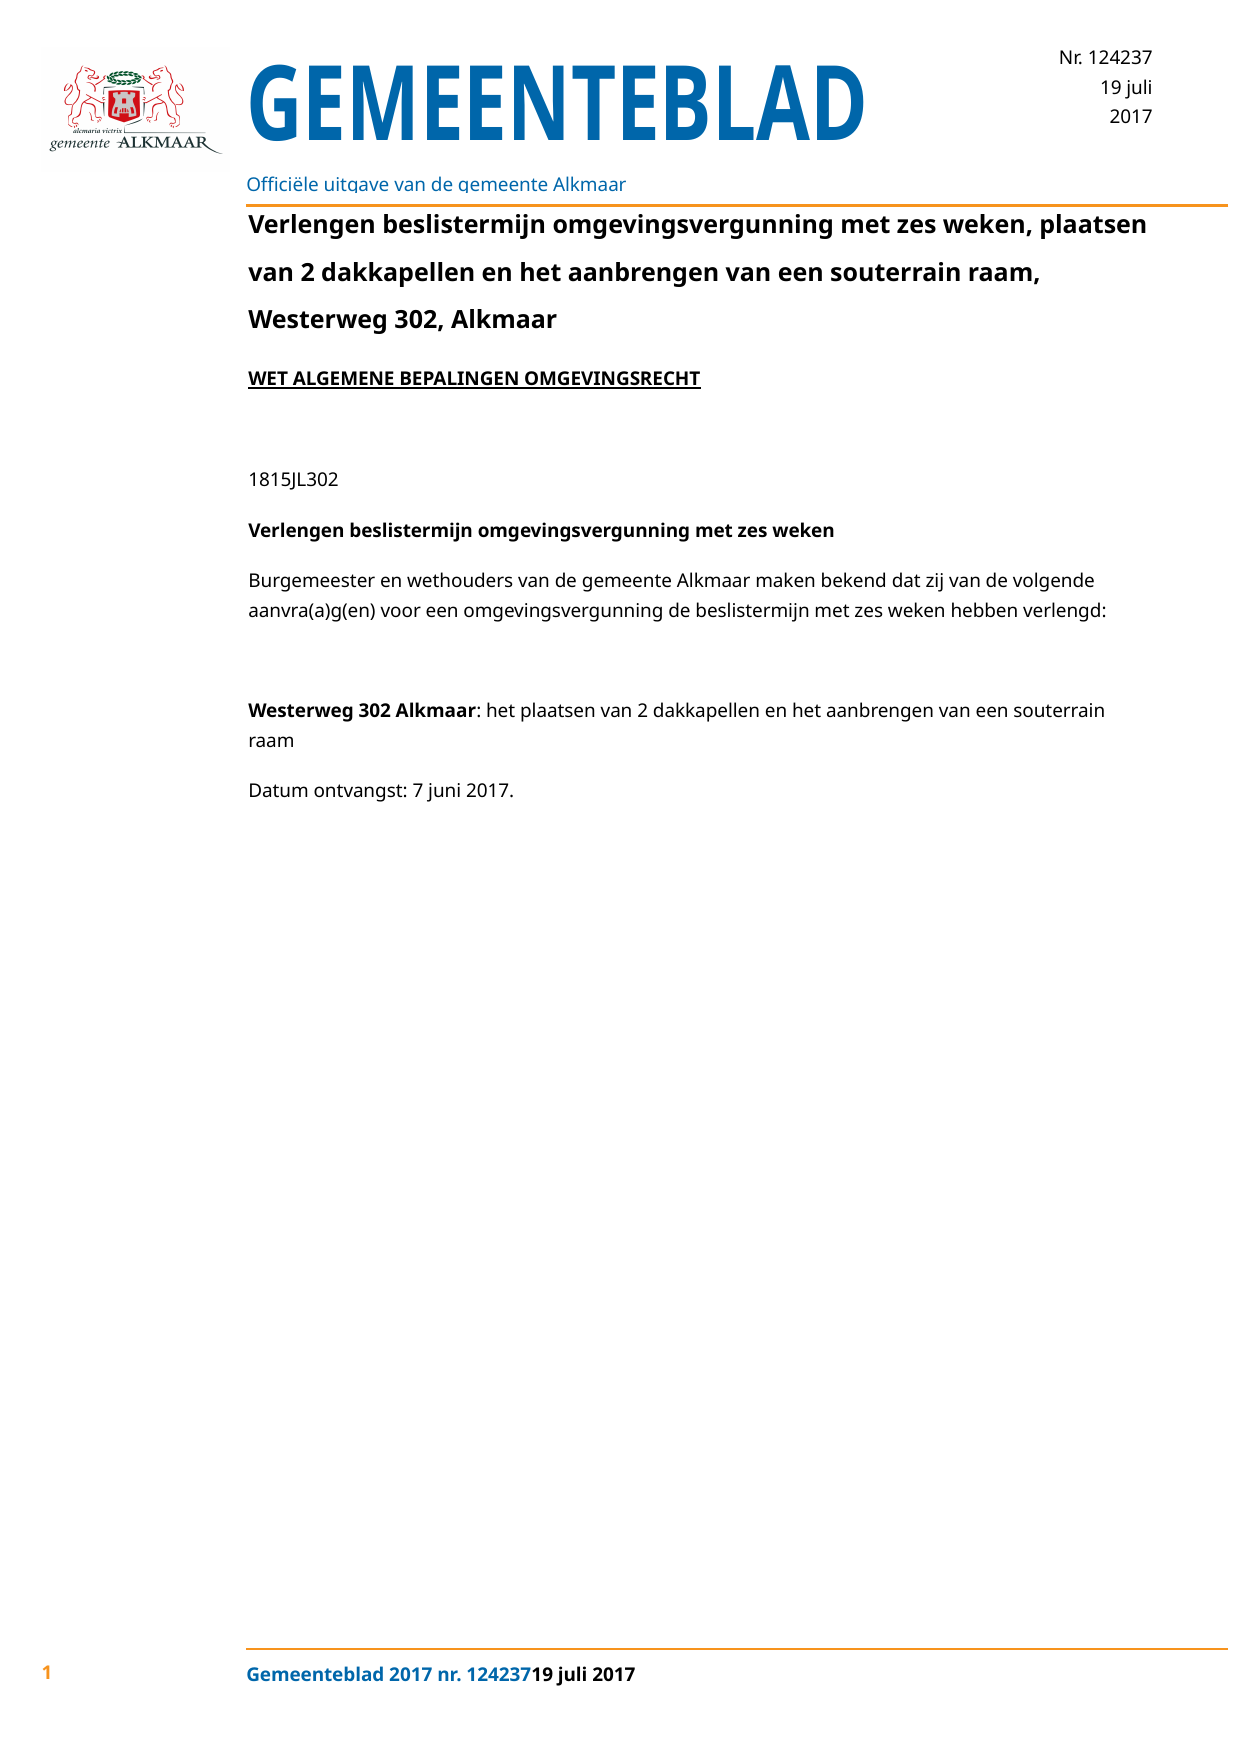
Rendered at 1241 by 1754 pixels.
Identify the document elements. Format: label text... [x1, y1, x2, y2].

text WET ALGEMENE BEPALINGEN OMGEVINGSRECHT [248, 366, 1152, 391]
text Burgemeester en wethouders van de gemeente Alkmaar maken bekend dat zij van de volgende aanvra(a)g(en) voor een omgevingsvergunning de beslistermijn met zes weken hebben verlengd: [248, 567, 1152, 622]
text Verlengen beslistermijn omgevingsvergunning met zes weken, plaatsen van 2 dakkapellen en het aanbrengen van een souterrain raam, Westerweg 302, Alkmaar [248, 207, 1152, 336]
text 1815JL302 [248, 466, 1152, 492]
text Verlengen beslistermijn omgevingsvergunning met zes weken [248, 517, 1152, 542]
text Datum ontvangst: 7 juni 2017. [248, 778, 1152, 803]
picture [41, 47, 231, 172]
text Westerweg 302 Alkmaar: het plaatsen van 2 dakkapellen en het aanbrengen van een souterrain raam [248, 698, 1152, 753]
